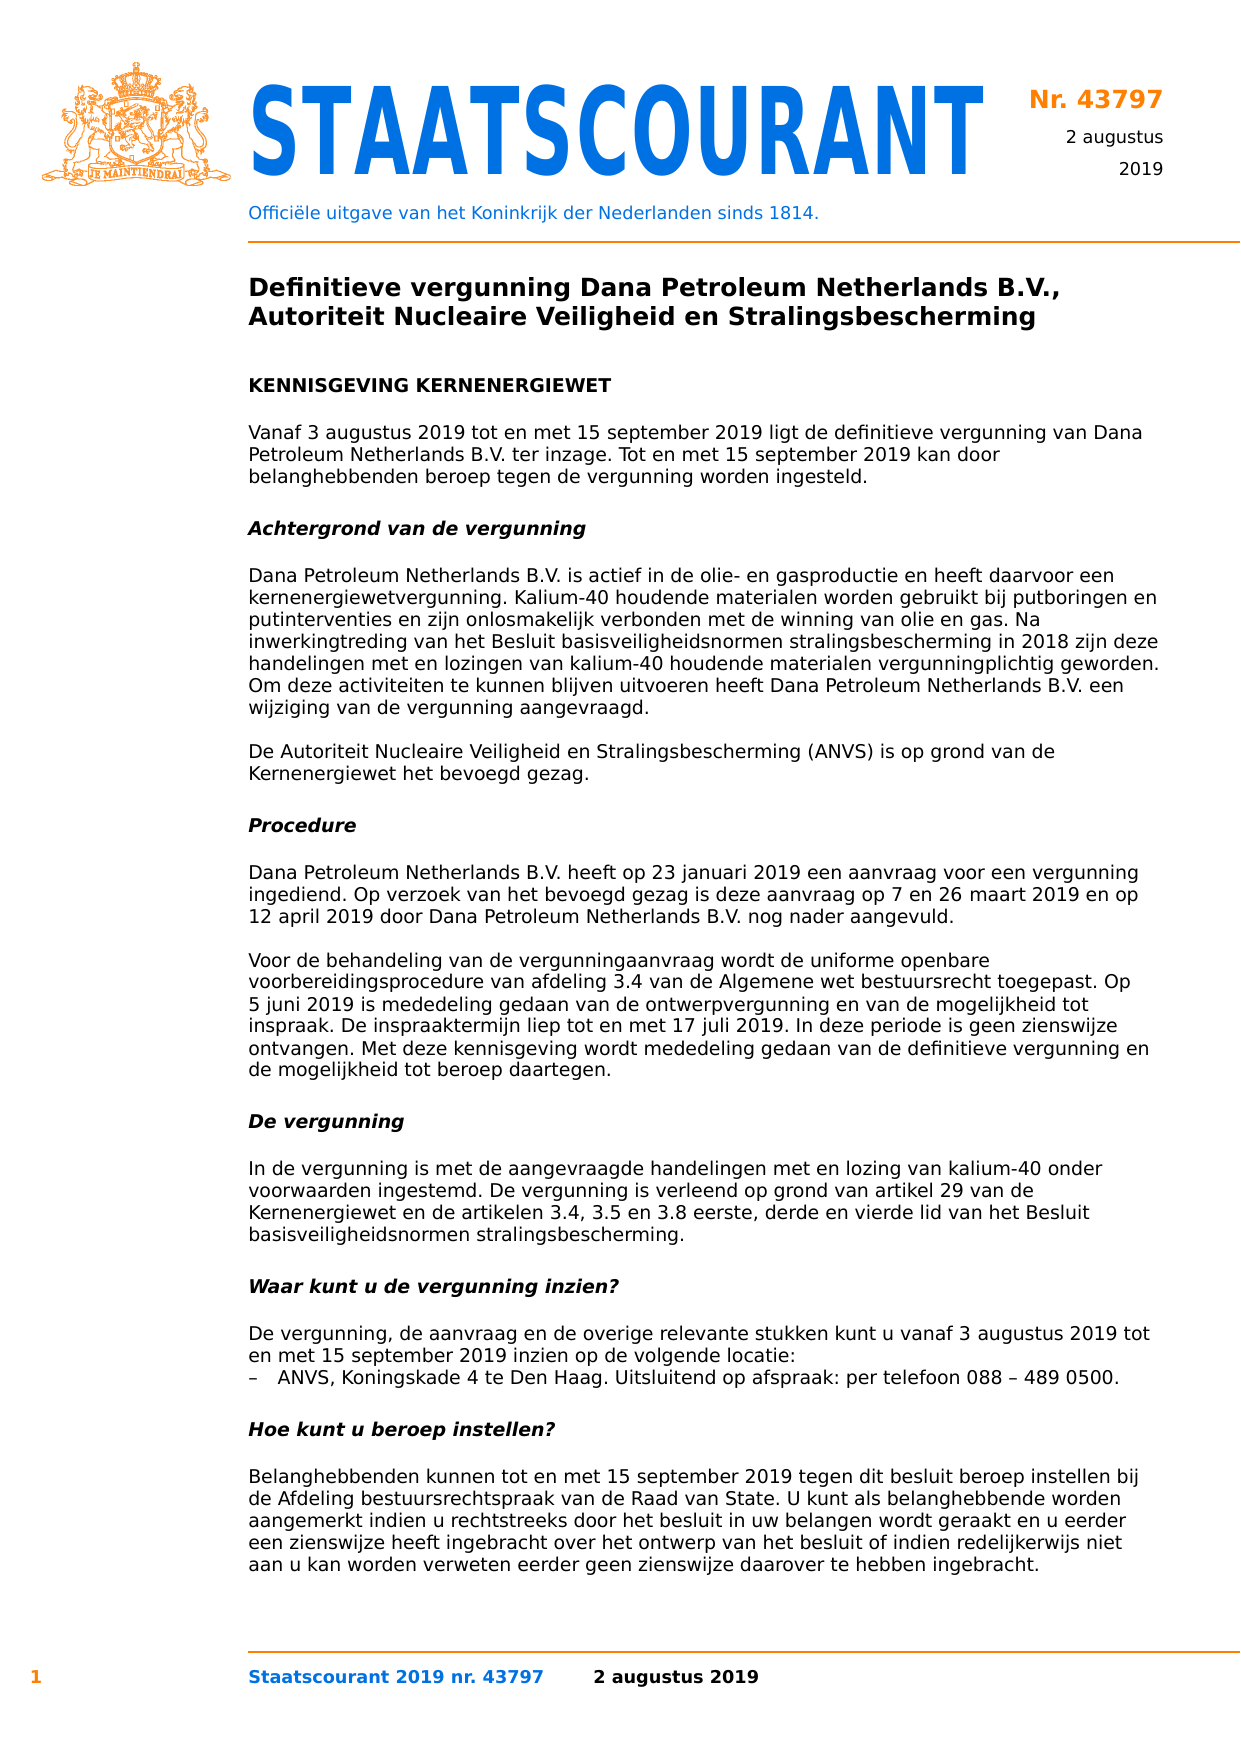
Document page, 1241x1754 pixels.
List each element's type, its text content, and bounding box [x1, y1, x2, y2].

subtitle Waar kunt u de vergunning inzien? [248, 1276, 1163, 1298]
subtitle Procedure [248, 815, 1163, 837]
table_header STAATSCOURANT [248, 62, 998, 203]
subtitle KENNISGEVING KERNENERGIEWET [248, 375, 1163, 397]
text De Autoriteit Nucleaire Veiligheid en Stralingsbescherming (ANVS) is op grond van de Kernenergiewet het bevoegd gezag. [248, 741, 1163, 785]
text Voor de behandeling van de vergunningaanvraag wordt de uniforme openbare voorbereidingsprocedure van afdeling 3.4 van de Algemene wet bestuursrecht toegepast. Op 5 juni 2019 is mededeling gedaan van de ontwerpvergunning en van de mogelijkheid tot inspraak. De inspraaktermijn liep tot en met 17 juli 2019. In deze periode is geen zienswijze ontvangen. Met deze kennisgeving wordt mededeling gedaan van de definitieve vergunning en de mogelijkheid tot beroep daartegen. [248, 949, 1163, 1081]
subtitle De vergunning [248, 1111, 1163, 1133]
subtitle Hoe kunt u beroep instellen? [248, 1419, 1163, 1441]
text Vanaf 3 augustus 2019 tot en met 15 september 2019 ligt de definitieve vergunning van Dana Petroleum Netherlands B.V. ter inzage. Tot en met 15 september 2019 kan door belanghebbenden beroep tegen de vergunning worden ingesteld. [248, 422, 1163, 488]
table_header Nr. 43797 [998, 62, 1240, 121]
text Belanghebbenden kunnen tot en met 15 september 2019 tegen dit besluit beroep instellen bij de Afdeling bestuursrechtspraak van de Raad van State. U kunt als belanghebbende worden aangemerkt indien u rechtstreeks door het besluit in uw belangen wordt geraakt en u eerder een zienswijze heeft ingebracht over het ontwerp van het besluit of indien redelijkerwijs niet aan u kan worden verweten eerder geen zienswijze daarover te hebben ingebracht. [248, 1466, 1163, 1576]
subtitle Achtergrond van de vergunning [248, 518, 1163, 540]
picture [41, 62, 231, 186]
table_cell Officiële uitgave van het Koninkrijk der Nederlanden sinds 1814. [248, 203, 1240, 241]
text In de vergunning is met de aangevraagde handelingen met en lozing van kalium-40 onder voorwaarden ingestemd. De vergunning is verleend op grond van artikel 29 van de Kernenergiewet en de artikelen 3.4, 3.5 en 3.8 eerste, derde en vierde lid van het Besluit basisveiligheidsnormen stralingsbescherming. [248, 1158, 1163, 1246]
table_cell 2019 [998, 153, 1240, 203]
subtitle Definitieve vergunning Dana Petroleum Netherlands B.V., Autoriteit Nucleaire Veiligheid en Stralingsbescherming [248, 273, 1163, 331]
text Dana Petroleum Netherlands B.V. heeft op 23 januari 2019 een aanvraag voor een vergunning ingediend. Op verzoek van het bevoegd gezag is deze aanvraag op 7 en 26 maart 2019 en op 12 april 2019 door Dana Petroleum Netherlands B.V. nog nader aangevuld. [248, 862, 1163, 928]
table_header [25, 62, 248, 241]
table_cell 2 augustus [998, 121, 1240, 153]
text De vergunning, de aanvraag en de overige relevante stukken kunt u vanaf 3 augustus 2019 tot en met 15 september 2019 inzien op de volgende locatie: [248, 1323, 1163, 1367]
text – ANVS, Koningskade 4 te Den Haag. Uitsluitend op afspraak: per telefoon 088 – 489 0500. [248, 1367, 1163, 1389]
text Dana Petroleum Netherlands B.V. is actief in de olie- en gasproductie en heeft daarvoor een kernenergiewetvergunning. Kalium-40 houdende materialen worden gebruikt bij putboringen en putinterventies en zijn onlosmakelijk verbonden met de winning van olie en gas. Na inwerkingtreding van het Besluit basisveiligheidsnormen stralingsbescherming in 2018 zijn deze handelingen met en lozingen van kalium-40 houdende materialen vergunningplichtig geworden. Om deze activiteiten te kunnen blijven uitvoeren heeft Dana Petroleum Netherlands B.V. een wijziging van de vergunning aangevraagd. [248, 565, 1163, 719]
